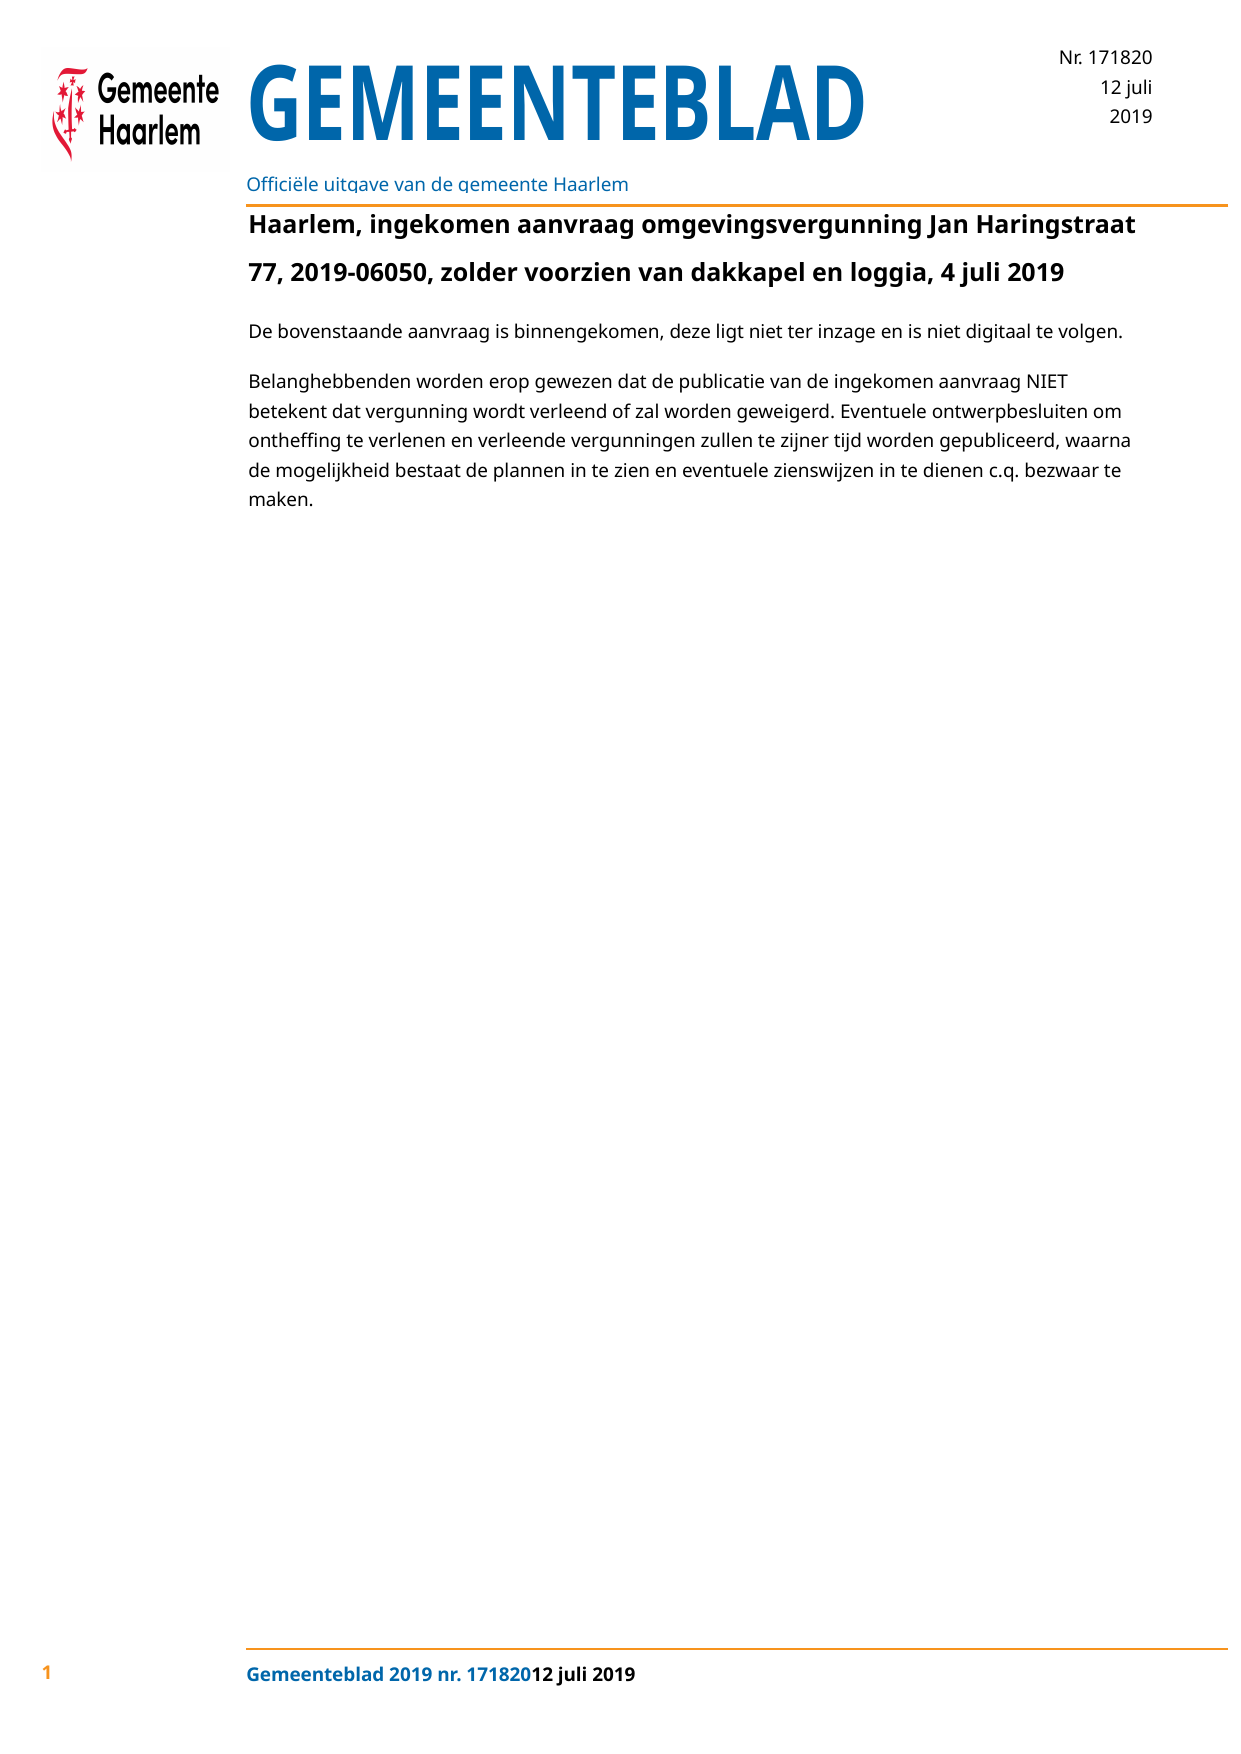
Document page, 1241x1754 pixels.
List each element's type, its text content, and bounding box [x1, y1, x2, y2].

picture [41, 47, 231, 172]
text Belanghebbenden worden erop gewezen dat de publicatie van de ingekomen aanvraag NIET betekent dat vergunning wordt verleend of zal worden geweigerd. Eventuele ontwerpbesluiten om ontheffing te verlenen en verleende vergunningen zullen te zijner tijd worden gepubliceerd, waarna de mogelijkheid bestaat de plannen in te zien en eventuele zienswijzen in te dienen c.q. bezwaar te maken. [248, 368, 1152, 512]
text De bovenstaande aanvraag is binnengekomen, deze ligt niet ter inzage en is niet digitaal te volgen. [248, 318, 1152, 344]
text Haarlem, ingekomen aanvraag omgevingsvergunning Jan Haringstraat 77, 2019-06050, zolder voorzien van dakkapel en loggia, 4 juli 2019 [248, 207, 1152, 288]
